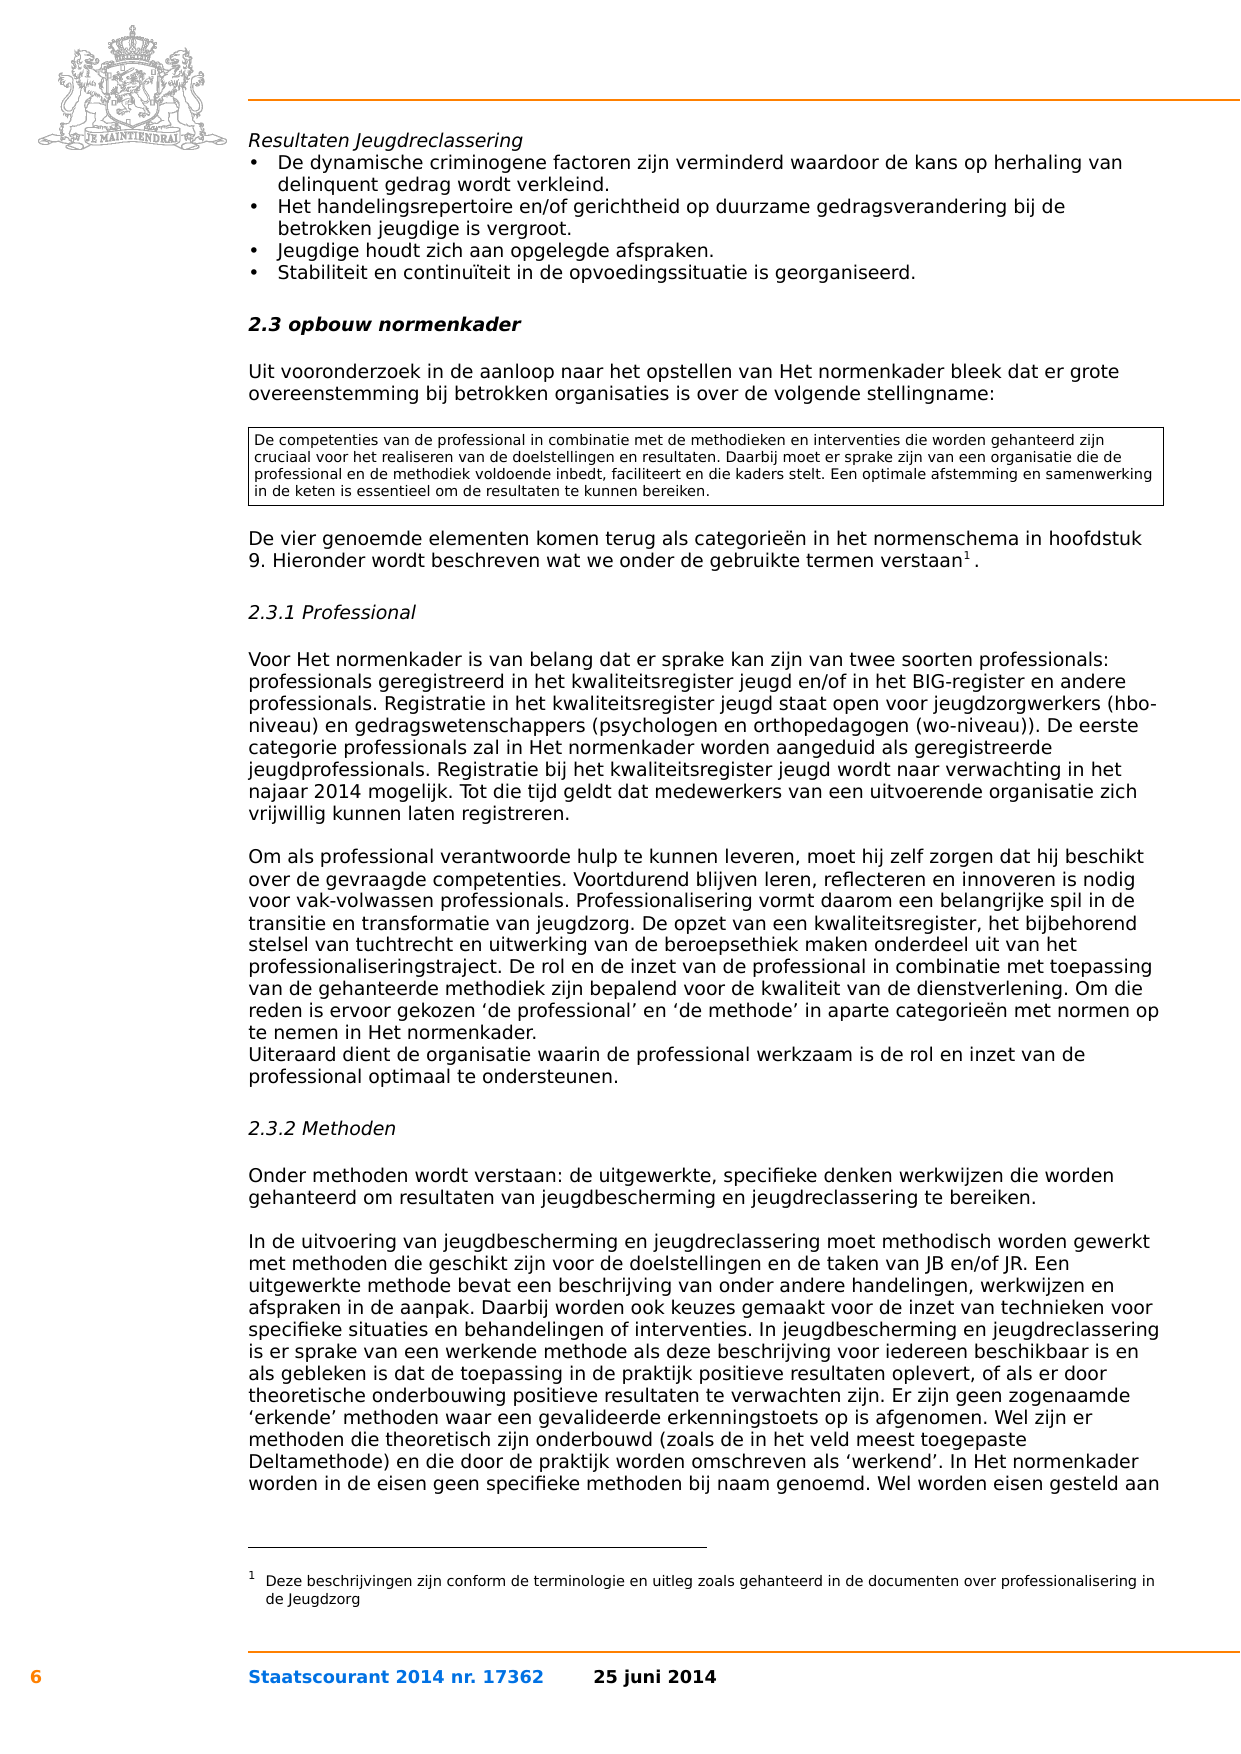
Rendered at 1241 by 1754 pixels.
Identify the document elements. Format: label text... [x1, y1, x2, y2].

text In de uitvoering van jeugdbescherming en jeugdreclassering moet methodisch worden gewerkt met methoden die geschikt zijn voor de doelstellingen en de taken van JB en/of JR. Een uitgewerkte methode bevat een beschrijving van onder andere handelingen, werkwijzen en afspraken in de aanpak. Daarbij worden ook keuzes gemaakt voor de inzet van technieken voor specifieke situaties en behandelingen of interventies. In jeugdbescherming en jeugdreclassering is er sprake van een werkende methode als deze beschrijving voor iedereen beschikbaar is en als gebleken is dat de toepassing in de praktijk positieve resultaten oplevert, of als er door theoretische onderbouwing positieve resultaten te verwachten zijn. Er zijn geen zogenaamde ‘erkende’ methoden waar een gevalideerde erkenningstoets op is afgenomen. Wel zijn er methoden die theoretisch zijn onderbouwd (zoals de in het veld meest toegepaste Deltamethode) en die door de praktijk worden omschreven als ‘werkend’. In Het normenkader worden in de eisen geen specifieke methoden bij naam genoemd. Wel worden eisen gesteld aan [248, 1231, 1163, 1495]
subtitle 2.3 opbouw normenkader [248, 314, 1163, 336]
text Deze beschrijvingen zijn conform de terminologie en uitleg zoals gehanteerd in de documenten over professionalisering in de Jeugdzorg [248, 1569, 1163, 1608]
text • Stabiliteit en continuïteit in de opvoedingssituatie is georganiseerd. [248, 262, 1163, 284]
subtitle Resultaten Jeugdreclassering [248, 130, 1163, 152]
table_header De competenties van de professional in combinatie met de methodieken en interventies die worden gehanteerd zijn cruciaal voor het realiseren van de doelstellingen en resultaten. Daarbij moet er sprake zijn van een organisatie die de professional en de methodiek voldoende inbedt, faciliteert en die kaders stelt. Een optimale afstemming en samenwerking in de keten is essentieel om de resultaten te kunnen bereiken. [249, 428, 1163, 505]
text De vier genoemde elementen komen terug als categorieën in het normenschema in hoofdstuk 9. Hieronder wordt beschreven wat we onder de gebruikte termen verstaan. [248, 528, 1163, 572]
text • De dynamische criminogene factoren zijn verminderd waardoor de kans op herhaling van delinquent gedrag wordt verkleind. [248, 152, 1163, 196]
text Voor Het normenkader is van belang dat er sprake kan zijn van twee soorten professionals: professionals geregistreerd in het kwaliteitsregister jeugd en/of in het BIG-register en andere professionals. Registratie in het kwaliteitsregister jeugd staat open voor jeugdzorgwerkers (hbo-niveau) en gedragswetenschappers (psychologen en orthopedagogen (wo-niveau)). De eerste categorie professionals zal in Het normenkader worden aangeduid als geregistreerde jeugdprofessionals. Registratie bij het kwaliteitsregister jeugd wordt naar verwachting in het najaar 2014 mogelijk. Tot die tijd geldt dat medewerkers van een uitvoerende organisatie zich vrijwillig kunnen laten registreren. [248, 649, 1163, 824]
picture [38, 25, 227, 150]
subtitle 2.3.2 Methoden [248, 1118, 1163, 1140]
text • Het handelingsrepertoire en/of gerichtheid op duurzame gedragsverandering bij de betrokken jeugdige is vergroot. [248, 196, 1163, 240]
text • Jeugdige houdt zich aan opgelegde afspraken. [248, 240, 1163, 262]
text Uit vooronderzoek in de aanloop naar het opstellen van Het normenkader bleek dat er grote overeenstemming bij betrokken organisaties is over de volgende stellingname: [248, 361, 1163, 405]
text Om als professional verantwoorde hulp te kunnen leveren, moet hij zelf zorgen dat hij beschikt over de gevraagde competenties. Voortdurend blijven leren, reflecteren en innoveren is nodig voor vak-volwassen professionals. Professionalisering vormt daarom een belangrijke spil in de transitie en transformatie van jeugdzorg. De opzet van een kwaliteitsregister, het bijbehorend stelsel van tuchtrecht en uitwerking van de beroepsethiek maken onderdeel uit van het professionaliseringstraject. De rol en de inzet van de professional in combinatie met toepassing van de gehanteerde methodiek zijn bepalend voor de kwaliteit van de dienstverlening. Om die reden is ervoor gekozen ‘de professional’ en ‘de methode’ in aparte categorieën met normen op te nemen in Het normenkader. [248, 846, 1163, 1044]
text Uiteraard dient de organisatie waarin de professional werkzaam is de rol en inzet van de professional optimaal te ondersteunen. [248, 1044, 1163, 1088]
subtitle 2.3.1 Professional [248, 602, 1163, 624]
text Onder methoden wordt verstaan: de uitgewerkte, specifieke denken werkwijzen die worden gehanteerd om resultaten van jeugdbescherming en jeugdreclassering te bereiken. [248, 1165, 1163, 1209]
